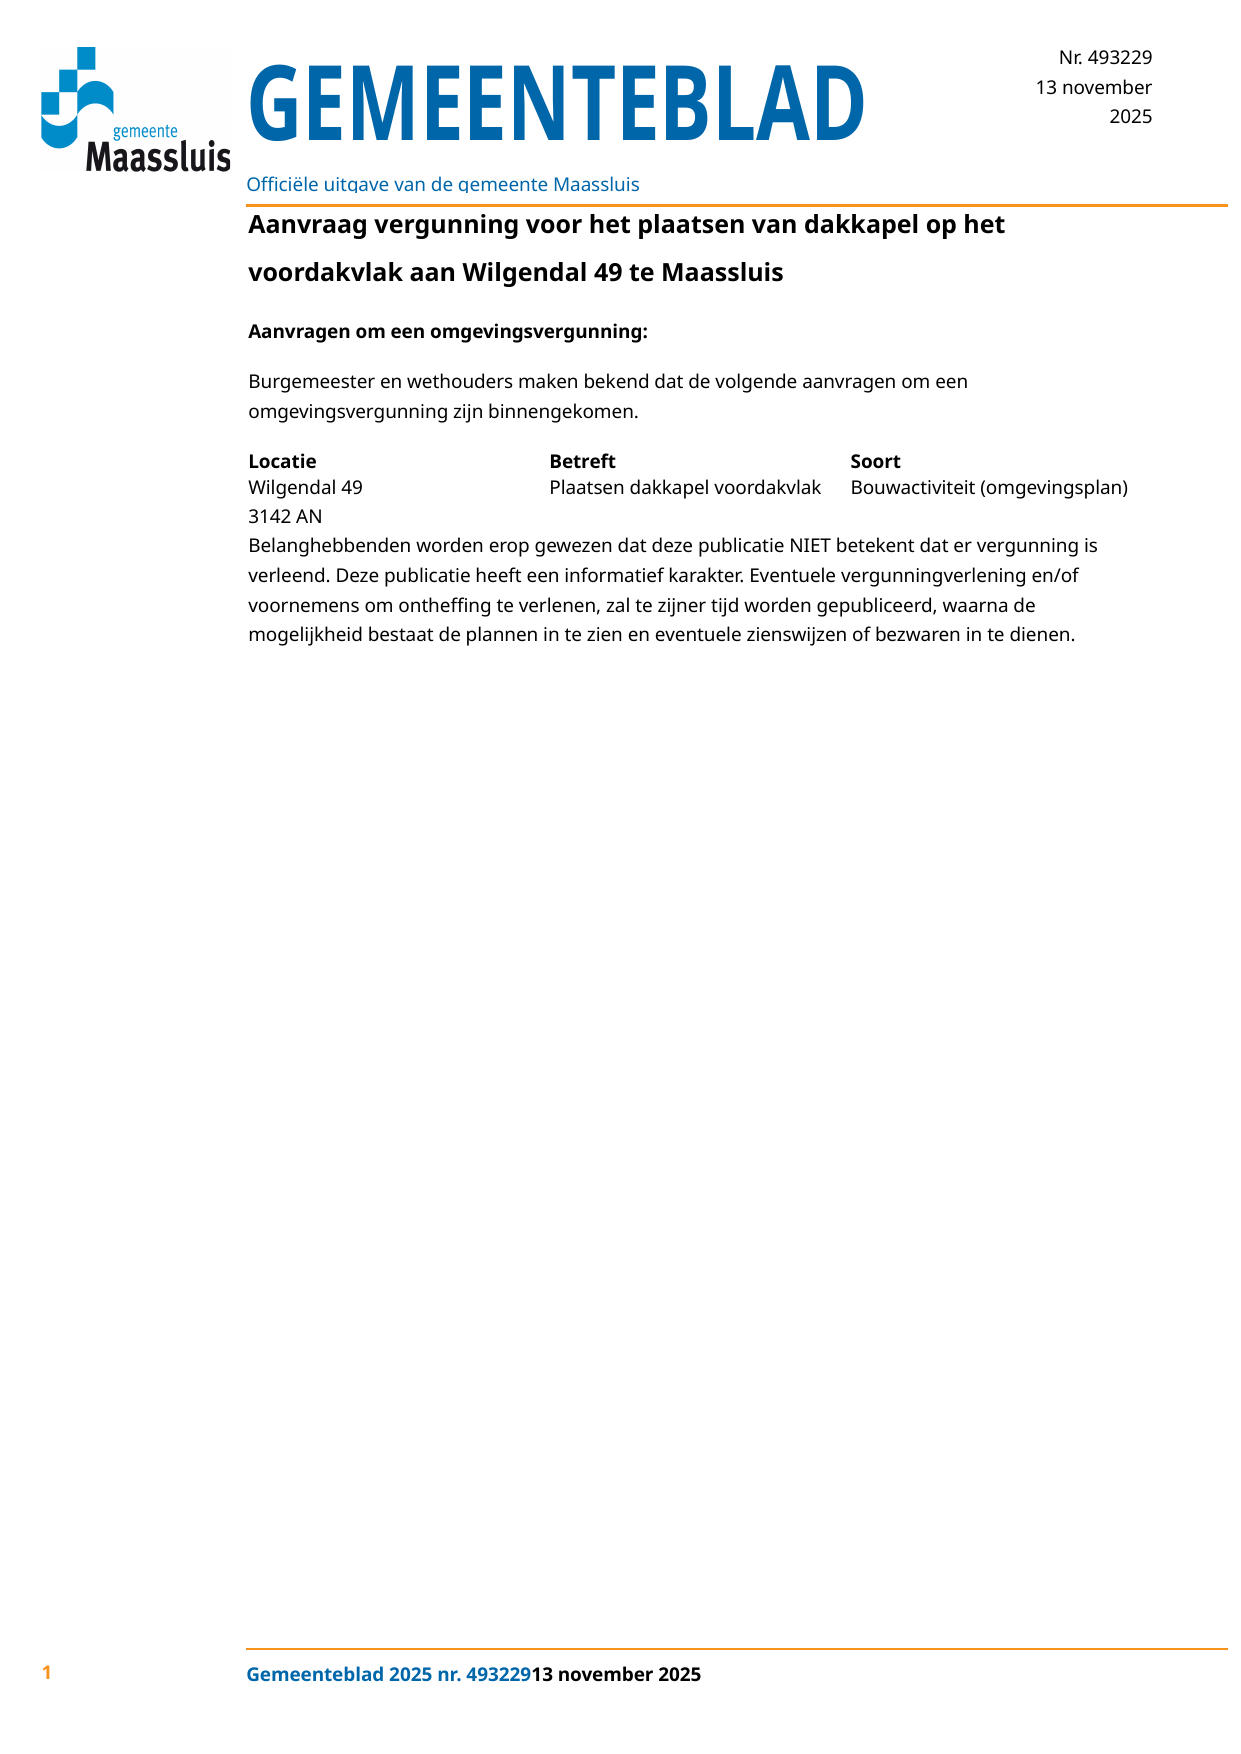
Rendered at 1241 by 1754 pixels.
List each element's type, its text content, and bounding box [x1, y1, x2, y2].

table_header Soort [850, 449, 1152, 474]
table_cell Plaatsen dakkapel voordakvlak [549, 474, 850, 529]
text Aanvragen om een omgevingsvergunning: [248, 318, 1152, 344]
table_cell Bouwactiviteit (omgevingsplan) [850, 474, 1152, 529]
table_cell Wilgendal 49 3142 AN [248, 474, 549, 529]
table_header Betreft [549, 449, 850, 474]
picture [41, 47, 231, 172]
text Belanghebbenden worden erop gewezen dat deze publicatie NIET betekent dat er vergunning is verleend. Deze publicatie heeft een informatief karakter. Eventuele vergunningverlening en/of voornemens om ontheffing te verlenen, zal te zijner tijd worden gepubliceerd, waarna de mogelijkheid bestaat de plannen in te zien en eventuele zienswijzen of bezwaren in te dienen. [248, 533, 1152, 647]
picture [41, 47, 77, 92]
text Aanvraag vergunning voor het plaatsen van dakkapel op het voordakvlak aan Wilgendal 49 te Maassluis [248, 207, 1152, 288]
table_header Locatie [248, 449, 549, 474]
text Burgemeester en wethouders maken bekend dat de volgende aanvragen om een omgevingsvergunning zijn binnengekomen. [248, 368, 1152, 424]
